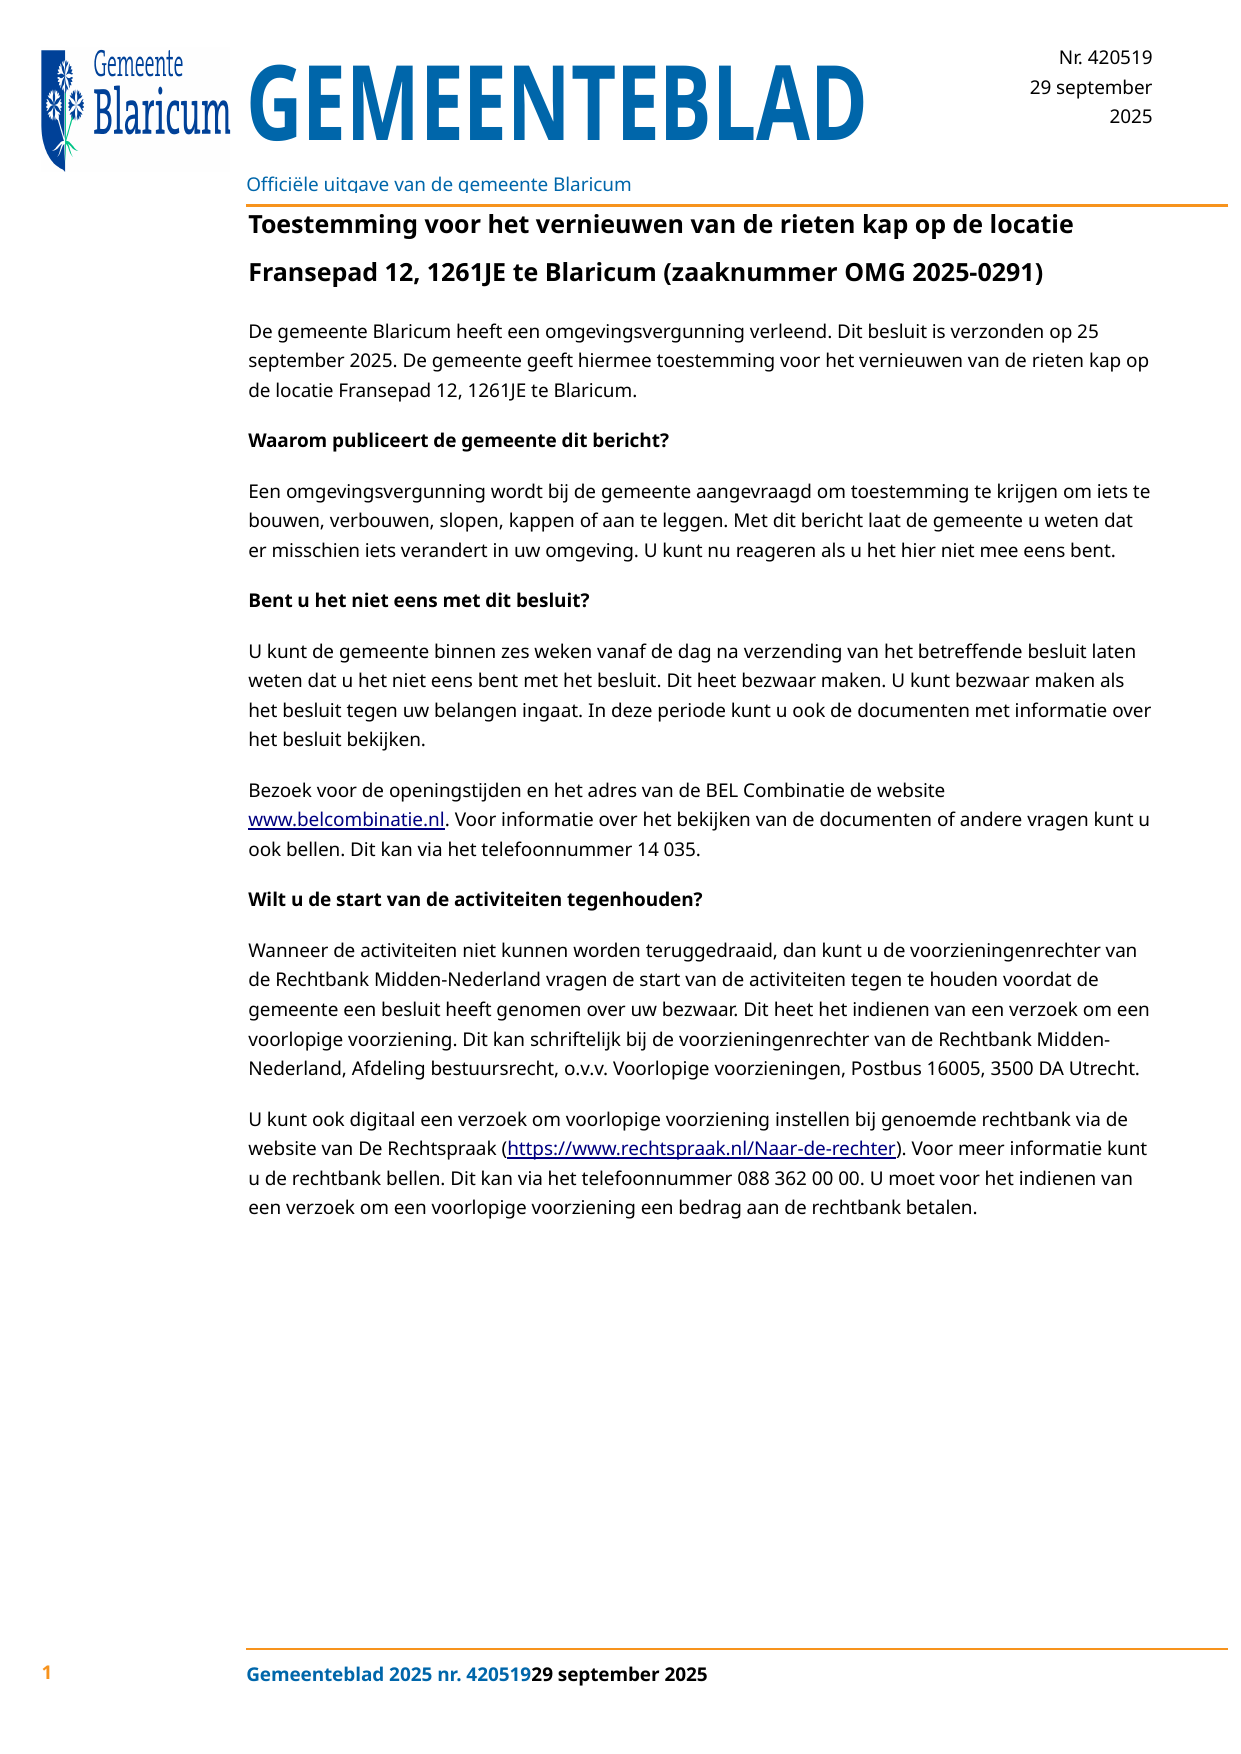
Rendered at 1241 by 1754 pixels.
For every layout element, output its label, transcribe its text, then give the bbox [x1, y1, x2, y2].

text Bezoek voor de openingstijden en het adres van de BEL Combinatie de website www.belcombinatie.nl. Voor informatie over het bekijken van de documenten of andere vragen kunt u ook bellen. Dit kan via het telefoonnummer 14 035. [248, 777, 1152, 862]
text U kunt de gemeente binnen zes weken vanaf de dag na verzending van het betreffende besluit laten weten dat u het niet eens bent met het besluit. Dit heet bezwaar maken. U kunt bezwaar maken als het besluit tegen uw belangen ingaat. In deze periode kunt u ook de documenten met informatie over het besluit bekijken. [248, 638, 1152, 752]
text Waarom publiceert de gemeente dit bericht? [248, 427, 1152, 453]
text De gemeente Blaricum heeft een omgevingsvergunning verleend. Dit besluit is verzonden op 25 september 2025. De gemeente geeft hiermee toestemming voor het vernieuwen van de rieten kap op de locatie Fransepad 12, 1261JE te Blaricum. [248, 318, 1152, 403]
text Wilt u de start van de activiteiten tegenhouden? [248, 887, 1152, 912]
text U kunt ook digitaal een verzoek om voorlopige voorziening instellen bij genoemde rechtbank via de website van De Rechtspraak (https://www.rechtspraak.nl/Naar-de-rechter). Voor meer informatie kunt u de rechtbank bellen. Dit kan via het telefoonnummer 088 362 00 00. U moet voor het indienen van een verzoek om een voorlopige voorziening een bedrag aan de rechtbank betalen. [248, 1106, 1152, 1220]
text Wanneer de activiteiten niet kunnen worden teruggedraaid, dan kunt u de voorzieningenrechter van de Rechtbank Midden-Nederland vragen de start van de activiteiten tegen te houden voordat de gemeente een besluit heeft genomen over uw bezwaar. Dit heet het indienen van een verzoek om een voorlopige voorziening. Dit kan schriftelijk bij de voorzieningenrechter van de Rechtbank Midden-Nederland, Afdeling bestuursrecht, o.v.v. Voorlopige voorzieningen, Postbus 16005, 3500 DA Utrecht. [248, 937, 1152, 1081]
text Toestemming voor het vernieuwen van de rieten kap op de locatie Fransepad 12, 1261JE te Blaricum (zaaknummer OMG 2025-0291) [248, 207, 1152, 288]
text Een omgevingsvergunning wordt bij de gemeente aangevraagd om toestemming te krijgen om iets te bouwen, verbouwen, slopen, kappen of aan te leggen. Met dit bericht laat de gemeente u weten dat er misschien iets verandert in uw omgeving. U kunt nu reageren als u het hier niet mee eens bent. [248, 478, 1152, 563]
picture [41, 47, 231, 172]
text Bent u het niet eens met dit besluit? [248, 587, 1152, 613]
